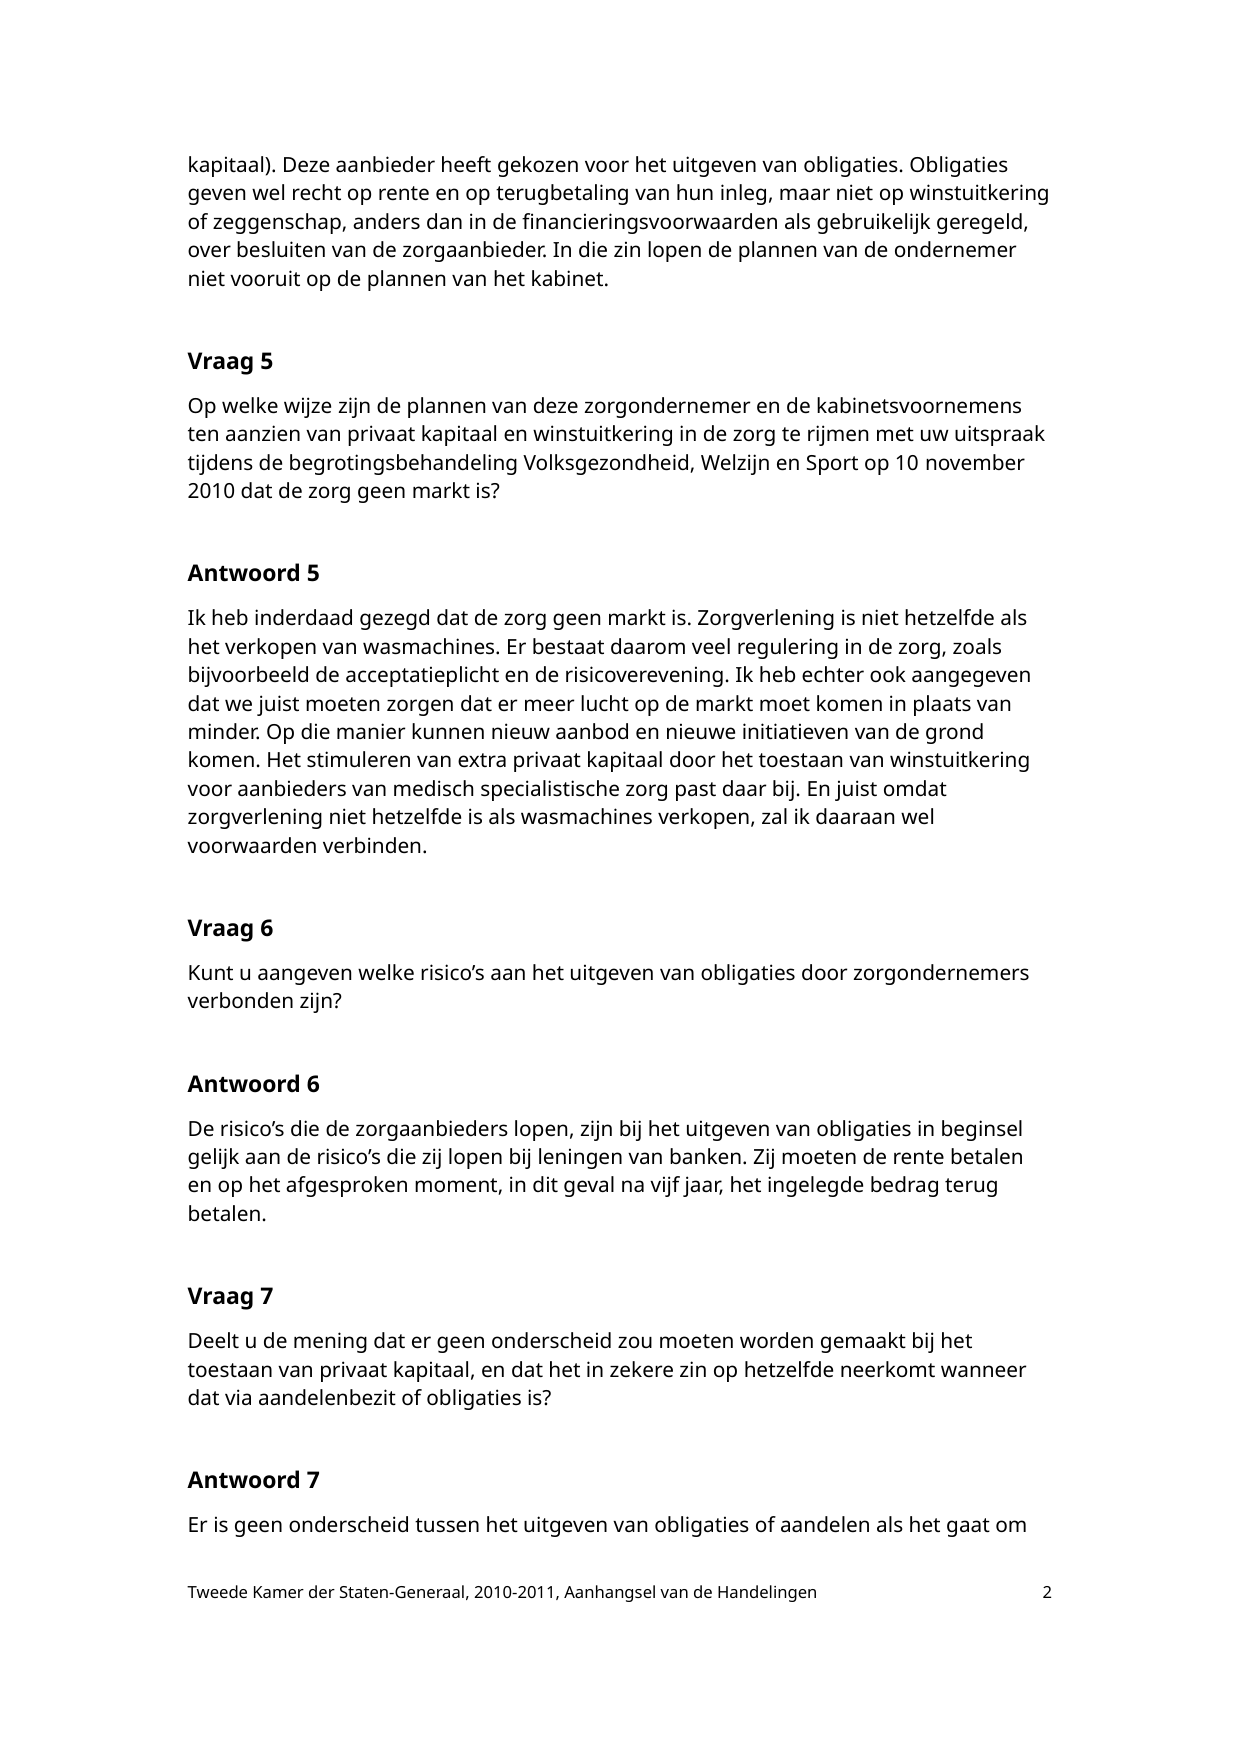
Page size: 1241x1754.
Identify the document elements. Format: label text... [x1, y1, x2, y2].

text Op welke wijze zijn de plannen van deze zorgondernemer en de kabinetsvoornemens ten aanzien van privaat kapitaal en winstuitkering in de zorg te rijmen met uw uitspraak tijdens de begrotingsbehandeling Volksgezondheid, Welzijn en Sport op 10 november 2010 dat de zorg geen markt is? [187, 391, 1053, 505]
subtitle Antwoord 7 [187, 1464, 1053, 1495]
text Deelt u de mening dat er geen onderscheid zou moeten worden gemaakt bij het toestaan van privaat kapitaal, en dat het in zekere zin op hetzelfde neerkomt wanneer dat via aandelenbezit of obligaties is? [187, 1326, 1053, 1412]
subtitle Antwoord 6 [187, 1067, 1053, 1099]
subtitle Vraag 7 [187, 1280, 1053, 1311]
subtitle Vraag 6 [187, 912, 1053, 943]
text kapitaal). Deze aanbieder heeft gekozen voor het uitgeven van obligaties. Obligaties geven wel recht op rente en op terugbetaling van hun inleg, maar niet op winstuitkering of zeggenschap, anders dan in de financieringsvoorwaarden als gebruikelijk geregeld, over besluiten van de zorgaanbieder. In die zin lopen de plannen van de ondernemer niet vooruit op de plannen van het kabinet. [187, 150, 1053, 292]
text Kunt u aangeven welke risico’s aan het uitgeven van obligaties door zorgondernemers verbonden zijn? [187, 958, 1053, 1015]
text Er is geen onderscheid tussen het uitgeven van obligaties of aandelen als het gaat om [187, 1510, 1053, 1539]
text Ik heb inderdaad gezegd dat de zorg geen markt is. Zorgverlening is niet hetzelfde als het verkopen van wasmachines. Er bestaat daarom veel regulering in de zorg, zoals bijvoorbeeld de acceptatieplicht en de risicoverevening. Ik heb echter ook aangegeven dat we juist moeten zorgen dat er meer lucht op de markt moet komen in plaats van minder. Op die manier kunnen nieuw aanbod en nieuwe initiatieven van de grond komen. Het stimuleren van extra privaat kapitaal door het toestaan van winstuitkering voor aanbieders van medisch specialistische zorg past daar bij. En juist omdat zorgverlening niet hetzelfde is als wasmachines verkopen, zal ik daaraan wel voorwaarden verbinden. [187, 603, 1053, 859]
subtitle Antwoord 5 [187, 557, 1053, 588]
text De risico’s die de zorgaanbieders lopen, zijn bij het uitgeven van obligaties in beginsel gelijk aan de risico’s die zij lopen bij leningen van banken. Zij moeten de rente betalen en op het afgesproken moment, in dit geval na vijf jaar, het ingelegde bedrag terug betalen. [187, 1114, 1053, 1227]
subtitle Vraag 5 [187, 345, 1053, 376]
